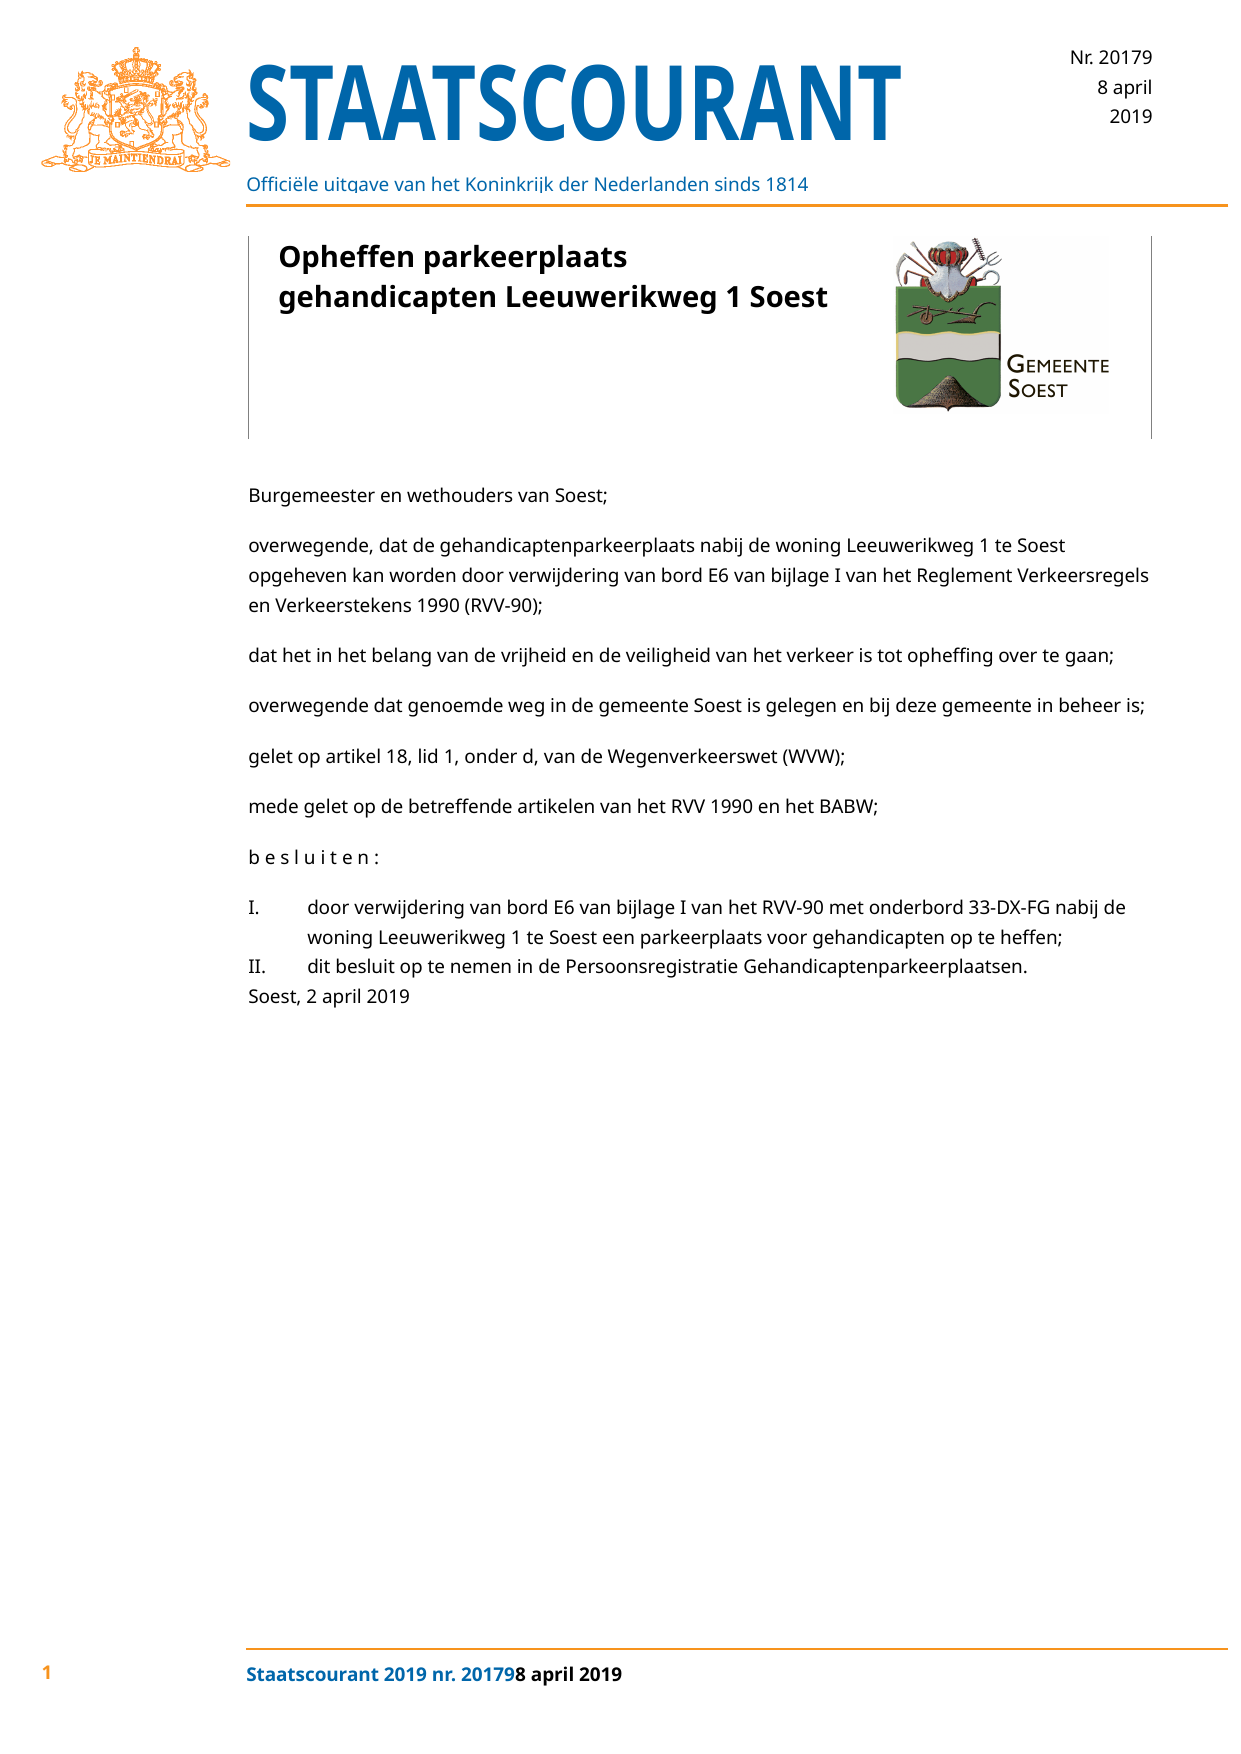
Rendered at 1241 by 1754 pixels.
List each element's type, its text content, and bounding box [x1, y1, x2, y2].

picture [892, 236, 1109, 414]
text dat het in het belang van de vrijheid en de veiligheid van het verkeer is tot opheffing over te gaan; [248, 642, 1152, 668]
text Soest, 2 april 2019 [248, 983, 1152, 1009]
table_header [850, 236, 892, 413]
table_header [1109, 236, 1151, 413]
text Burgemeester en wethouders van Soest; [248, 482, 1152, 508]
table_header Opheffen parkeerplaats gehandicapten Leeuwerikweg 1 Soest [249, 236, 850, 439]
list door verwijdering van bord E6 van bijlage I van het RVV-90 met onderbord 33-DX-FG nabij de woning Leeuwerikweg 1 te Soest een parkeerplaats voor gehandicapten op te heffen; [248, 894, 1152, 950]
list dit besluit op te nemen in de Persoonsregistratie Gehandicaptenparkeerplaatsen. [248, 953, 1152, 979]
table_header [850, 414, 1151, 439]
text overwegende dat genoemde weg in de gemeente Soest is gelegen en bij deze gemeente in beheer is; [248, 693, 1152, 718]
text gelet op artikel 18, lid 1, onder d, van de Wegenverkeerswet (WVW); [248, 743, 1152, 769]
text b e s l u i t e n : [248, 844, 1152, 870]
text overwegende, dat de gehandicaptenparkeerplaats nabij de woning Leeuwerikweg 1 te Soest opgeheven kan worden door verwijdering van bord E6 van bijlage I van het Reglement Verkeersregels en Verkeerstekens 1990 (RVV-90); [248, 533, 1152, 618]
picture [41, 47, 231, 172]
text mede gelet op de betreffende artikelen van het RVV 1990 en het BABW; [248, 793, 1152, 819]
